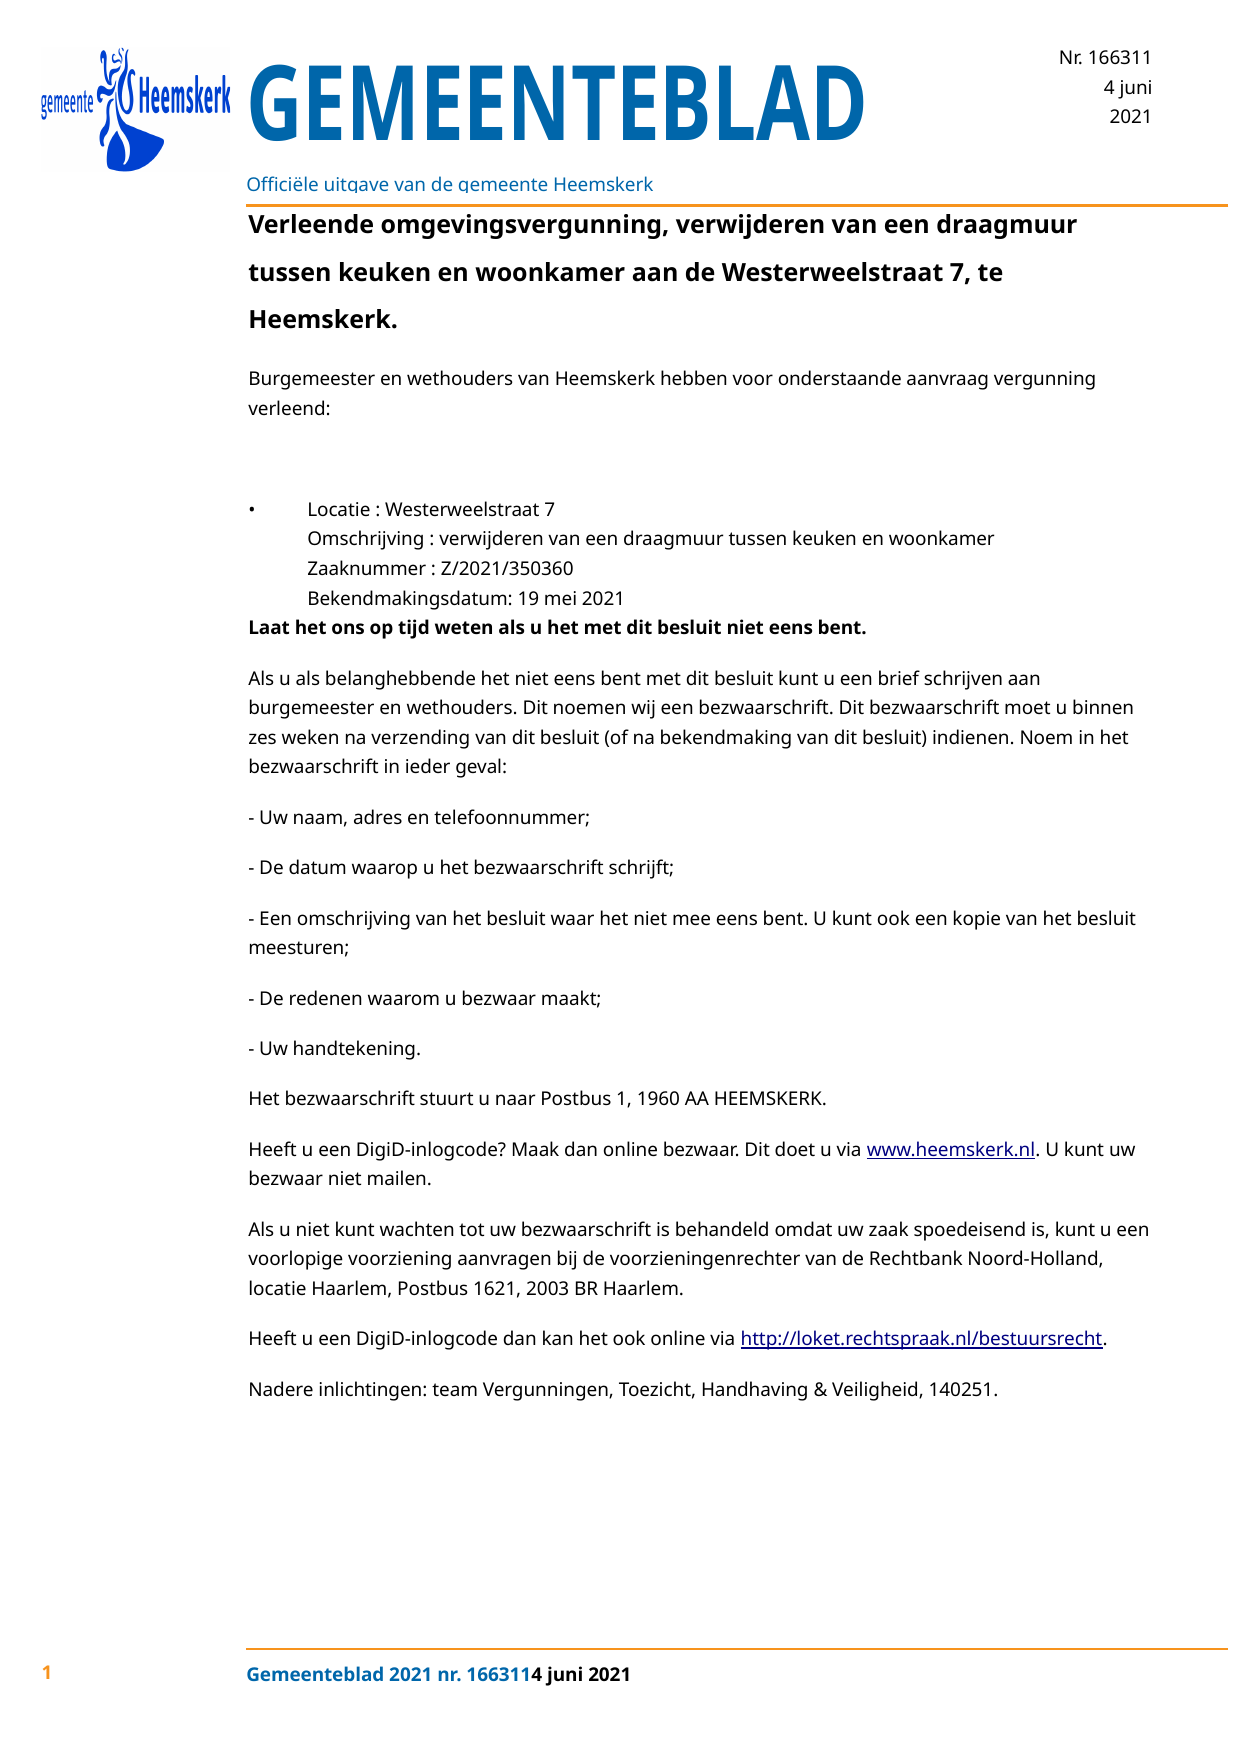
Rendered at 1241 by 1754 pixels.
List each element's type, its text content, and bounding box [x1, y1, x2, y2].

text Het bezwaarschrift stuurt u naar Postbus 1, 1960 AA HEEMSKERK. [248, 1086, 1152, 1111]
text - De redenen waarom u bezwaar maakt; [248, 985, 1152, 1010]
text Als u als belanghebbende het niet eens bent met dit besluit kunt u een brief schrijven aan burgemeester en wethouders. Dit noemen wij een bezwaarschrift. Dit bezwaarschrift moet u binnen zes weken na verzending van dit besluit (of na bekendmaking van dit besluit) indienen. Noem in het bezwaarschrift in ieder geval: [248, 665, 1152, 779]
list Zaaknummer : Z/2021/350360 [248, 555, 1152, 581]
text Laat het ons op tijd weten als u het met dit besluit niet eens bent. [248, 614, 1152, 640]
list Bekendmakingsdatum: 19 mei 2021 [248, 585, 1152, 610]
text Nadere inlichtingen: team Vergunningen, Toezicht, Handhaving & Veiligheid, 140251. [248, 1376, 1152, 1402]
text - Een omschrijving van het besluit waar het niet mee eens bent. U kunt ook een kopie van het besluit meesturen; [248, 905, 1152, 960]
text - Uw naam, adres en telefoonnummer; [248, 804, 1152, 829]
text - De datum waarop u het bezwaarschrift schrijft; [248, 854, 1152, 880]
list Omschrijving : verwijderen van een draagmuur tussen keuken en woonkamer [248, 526, 1152, 551]
text Verleende omgevingsvergunning, verwijderen van een draagmuur tussen keuken en woonkamer aan de Westerweelstraat 7, te Heemskerk. [248, 207, 1152, 336]
text Heeft u een DigiD-inlogcode? Maak dan online bezwaar. Dit doet u via www.heemskerk.nl. U kunt uw bezwaar niet mailen. [248, 1136, 1152, 1191]
text - Uw handtekening. [248, 1035, 1152, 1061]
text Burgemeester en wethouders van Heemskerk hebben voor onderstaande aanvraag vergunning verleend: [248, 366, 1152, 421]
list Locatie : Westerweelstraat 7 [248, 496, 1152, 522]
picture [41, 47, 231, 172]
text Heeft u een DigiD-inlogcode dan kan het ook online via http://loket.rechtspraak.nl/bestuursrecht. [248, 1326, 1152, 1351]
text Als u niet kunt wachten tot uw bezwaarschrift is behandeld omdat uw zaak spoedeisend is, kunt u een voorlopige voorziening aanvragen bij de voorzieningenrechter van de Rechtbank Noord-Holland, locatie Haarlem, Postbus 1621, 2003 BR Haarlem. [248, 1216, 1152, 1301]
